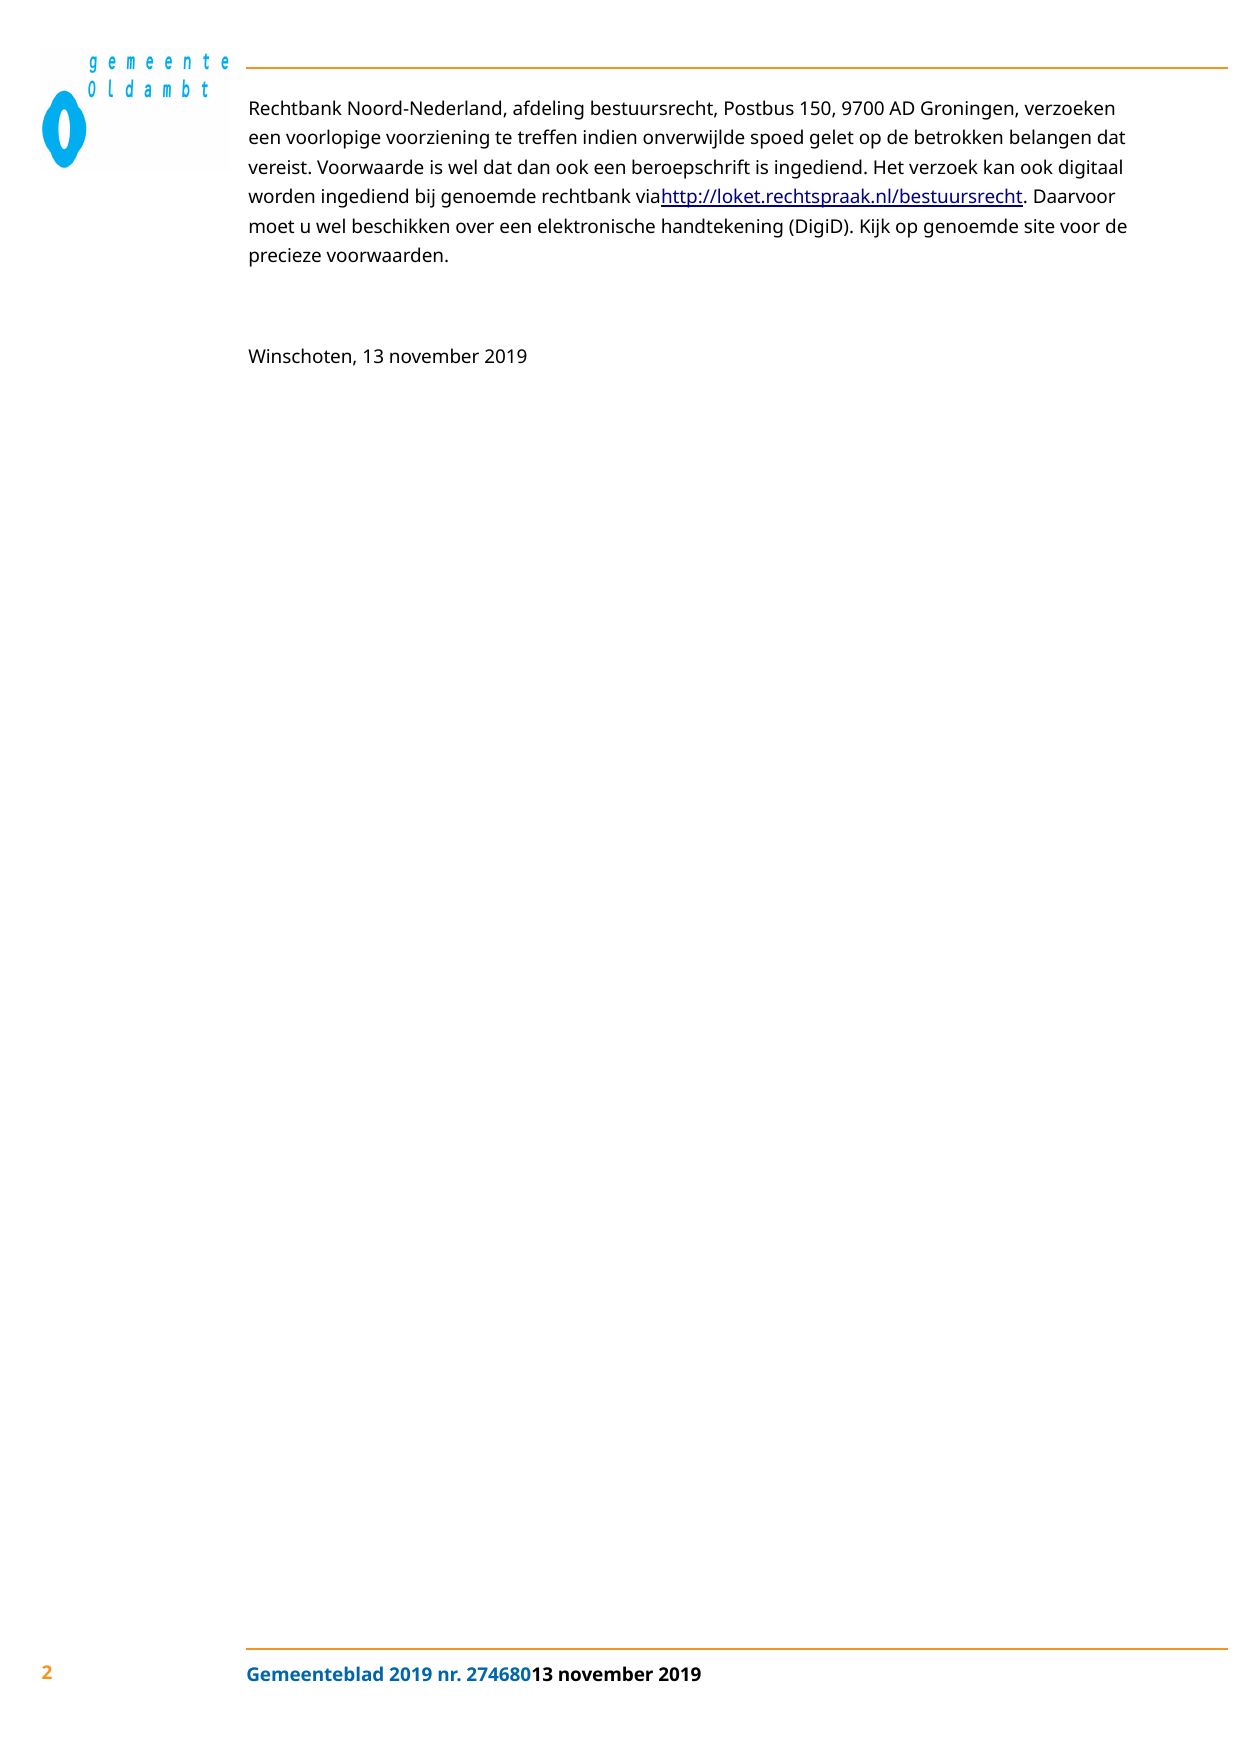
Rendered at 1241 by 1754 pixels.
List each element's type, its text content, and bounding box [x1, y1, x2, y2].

text Winschoten, 13 november 2019 [248, 343, 1152, 369]
text Rechtbank Noord-Nederland, afdeling bestuursrecht, Postbus 150, 9700 AD Groningen, verzoeken een voorlopige voorziening te treffen indien onverwijlde spoed gelet op de betrokken belangen dat vereist. Voorwaarde is wel dat dan ook een beroepschrift is ingediend. Het verzoek kan ook digitaal worden ingediend bij genoemde rechtbank viahttp://loket.rechtspraak.nl/bestuursrecht. Daarvoor moet u wel beschikken over een elektronische handtekening (DigiD). Kijk op genoemde site voor de precieze voorwaarden. [248, 95, 1152, 268]
picture [41, 47, 231, 172]
